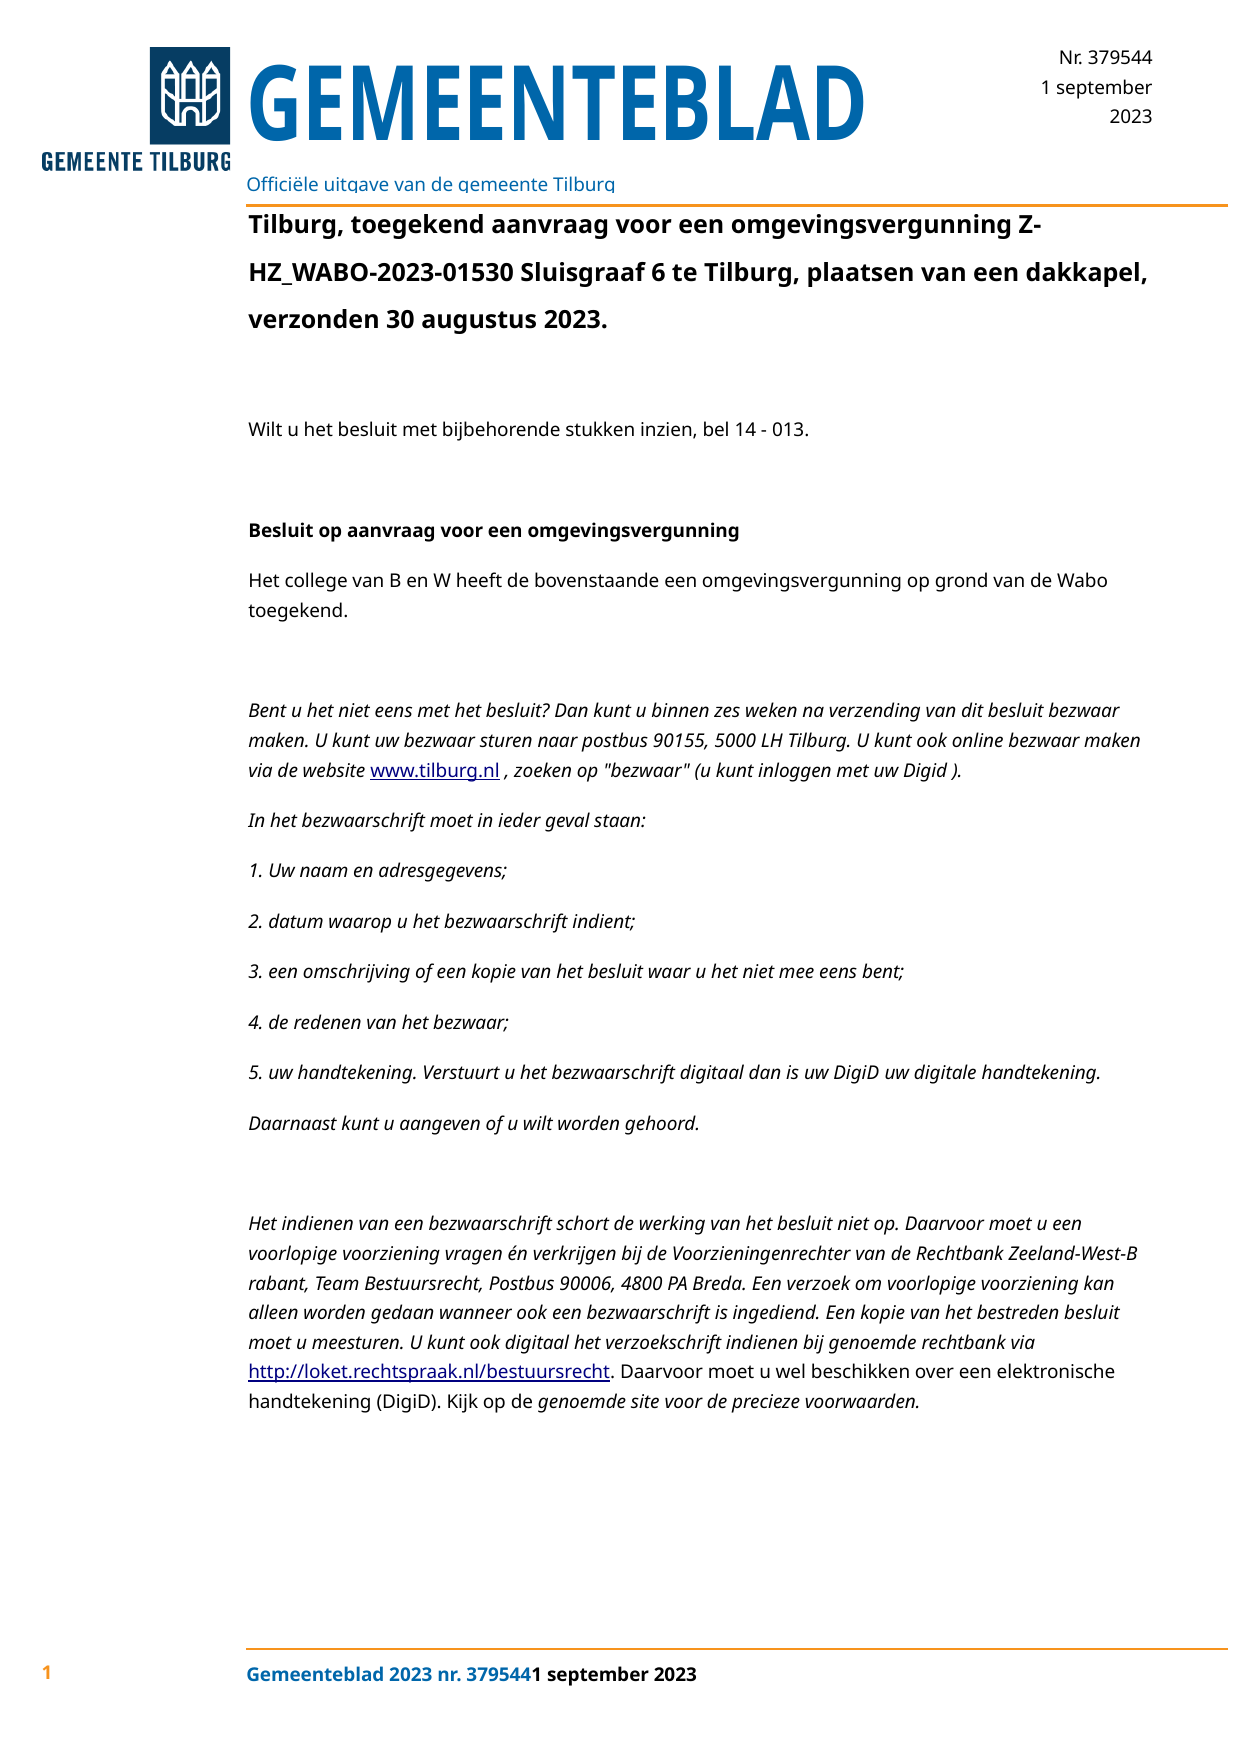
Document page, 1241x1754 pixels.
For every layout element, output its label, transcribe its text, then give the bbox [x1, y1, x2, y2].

text 5. uw handtekening. Verstuurt u het bezwaarschrift digitaal dan is uw DigiD uw digitale handtekening. [248, 1059, 1152, 1085]
text Bent u het niet eens met het besluit? Dan kunt u binnen zes weken na verzending van dit besluit bezwaar maken. U kunt uw bezwaar sturen naar postbus 90155, 5000 LH Tilburg. U kunt ook online bezwaar maken via de website www.tilburg.nl , zoeken op "bezwaar" (u kunt inloggen met uw Digid ). [248, 698, 1152, 782]
text Wilt u het besluit met bijbehorende stukken inzien, bel 14 - 013. [248, 416, 1152, 442]
text 2. datum waarop u het bezwaarschrift indient; [248, 908, 1152, 934]
text 4. de redenen van het bezwaar; [248, 1009, 1152, 1034]
text Besluit op aanvraag voor een omgevingsvergunning [248, 517, 1152, 542]
text Het indienen van een bezwaarschrift schort de werking van het besluit niet op. Daarvoor moet u een voorlopige voorziening vragen én verkrijgen bij de Voorzieningenrechter van de Rechtbank Zeeland-West-B rabant, Team Bestuursrecht, Postbus 90006, 4800 PA Breda. Een verzoek om voorlopige voorziening kan alleen worden gedaan wanneer ook een bezwaarschrift is ingediend. Een kopie van het bestreden besluit moet u meesturen. U kunt ook digitaal het verzoekschrift indienen bij genoemde rechtbank via http://loket.rechtspraak.nl/bestuursrecht. Daarvoor moet u wel beschikken over een elektronische handtekening (DigiD). Kijk op de genoemde site voor de precieze voorwaarden. [248, 1211, 1152, 1414]
text Tilburg, toegekend aanvraag voor een omgevingsvergunning Z-HZ_WABO-2023-01530 Sluisgraaf 6 te Tilburg, plaatsen van een dakkapel, verzonden 30 augustus 2023. [248, 207, 1152, 336]
text Het college van B en W heeft de bovenstaande een omgevingsvergunning op grond van de Wabo toegekend. [248, 567, 1152, 622]
text In het bezwaarschrift moet in ieder geval staan: [248, 807, 1152, 833]
text 1. Uw naam en adresgegevens; [248, 858, 1152, 883]
picture [41, 47, 231, 172]
text Daarnaast kunt u aangeven of u wilt worden gehoord. [248, 1110, 1152, 1135]
text 3. een omschrijving of een kopie van het besluit waar u het niet mee eens bent; [248, 958, 1152, 984]
